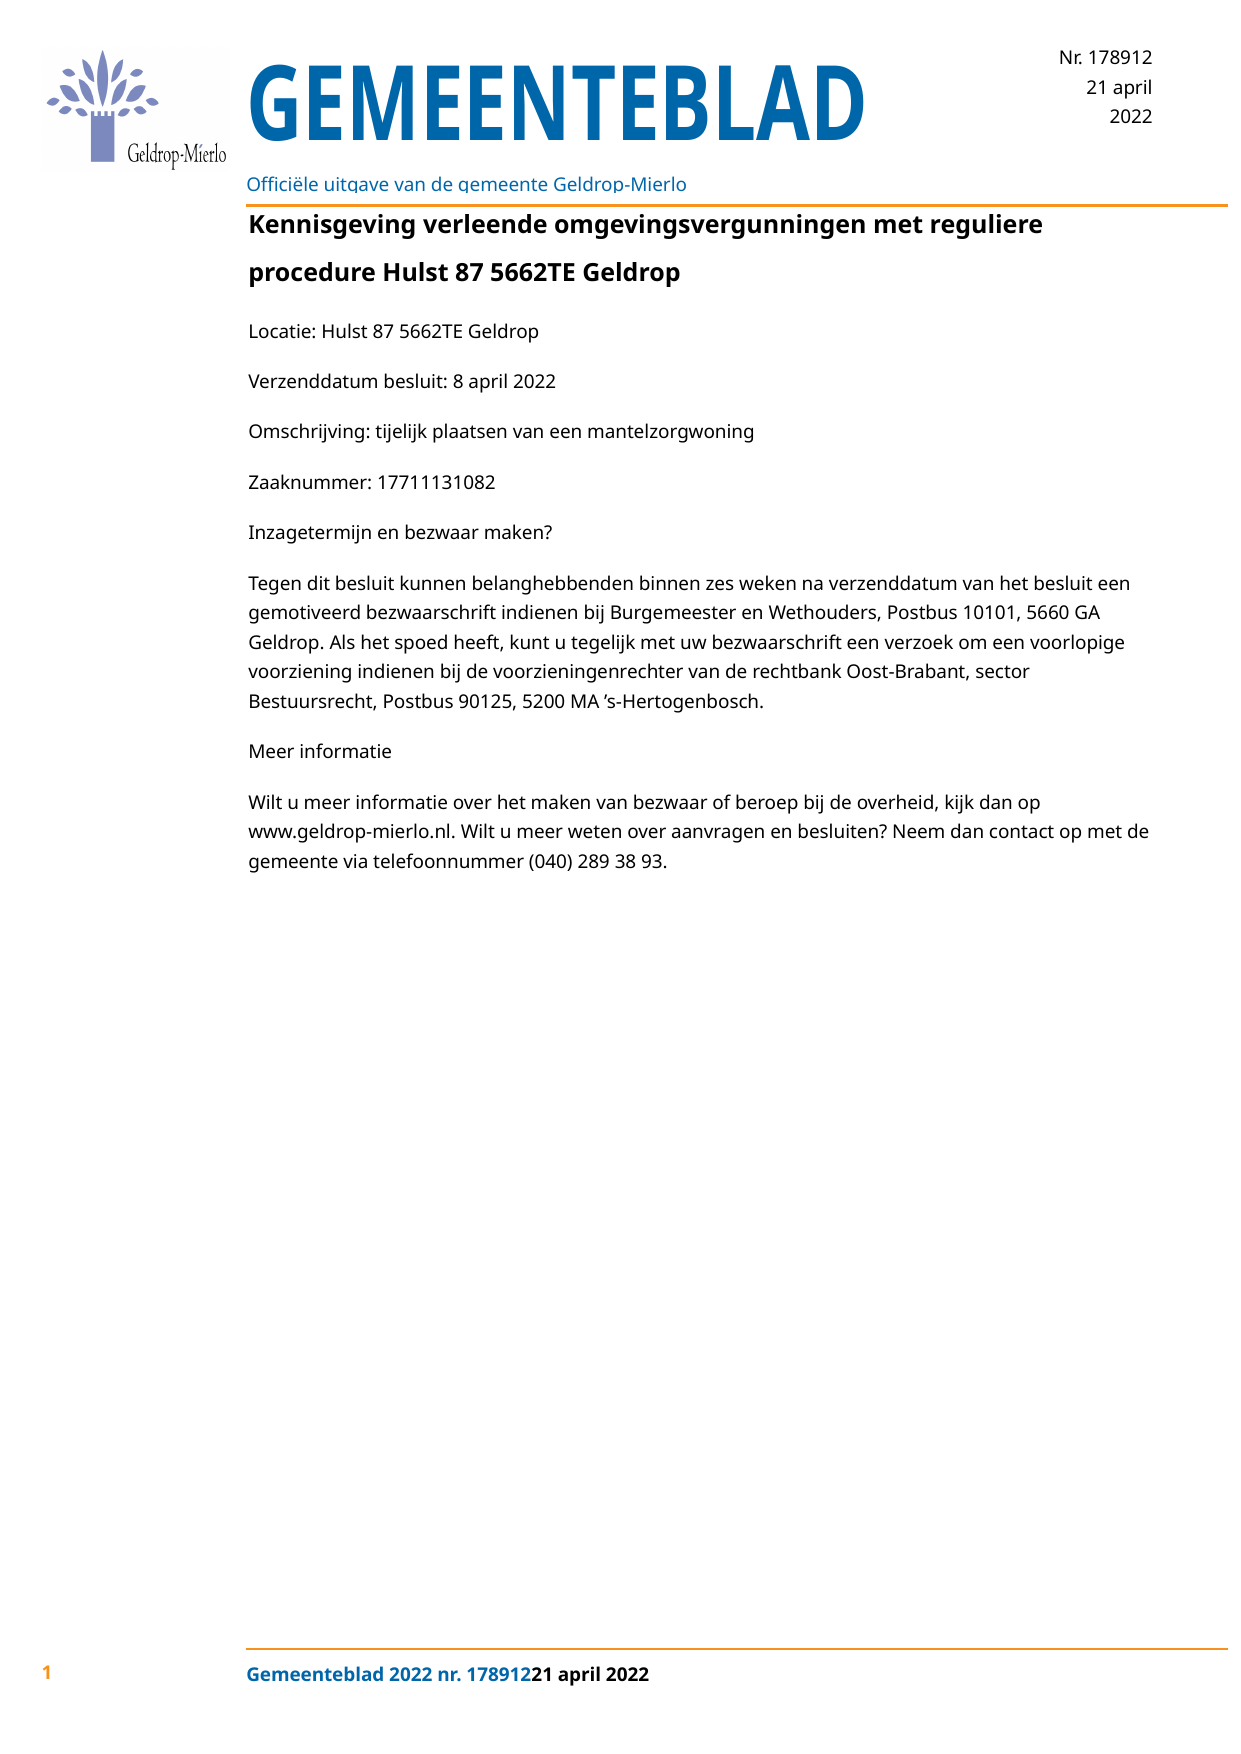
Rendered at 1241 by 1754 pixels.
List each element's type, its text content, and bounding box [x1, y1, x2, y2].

text Inzagetermijn en bezwaar maken? [248, 519, 1152, 545]
text Verzenddatum besluit: 8 april 2022 [248, 368, 1152, 394]
text Locatie: Hulst 87 5662TE Geldrop [248, 318, 1152, 344]
text Wilt u meer informatie over het maken van bezwaar of beroep bij de overheid, kijk dan op www.geldrop-mierlo.nl. Wilt u meer weten over aanvragen en besluiten? Neem dan contact op met de gemeente via telefoonnummer (040) 289 38 93. [248, 789, 1152, 874]
text Zaaknummer: 17711131082 [248, 469, 1152, 495]
picture [41, 47, 231, 172]
text Tegen dit besluit kunnen belanghebbenden binnen zes weken na verzenddatum van het besluit een gemotiveerd bezwaarschrift indienen bij Burgemeester en Wethouders, Postbus 10101, 5660 GA Geldrop. Als het spoed heeft, kunt u tegelijk met uw bezwaarschrift een verzoek om een voorlopige voorziening indienen bij de voorzieningenrechter van de rechtbank Oost-Brabant, sector Bestuursrecht, Postbus 90125, 5200 MA ’s-Hertogenbosch. [248, 570, 1152, 714]
text Meer informatie [248, 739, 1152, 764]
text Omschrijving: tijelijk plaatsen van een mantelzorgwoning [248, 419, 1152, 444]
text Kennisgeving verleende omgevingsvergunningen met reguliere procedure Hulst 87 5662TE Geldrop [248, 207, 1152, 288]
